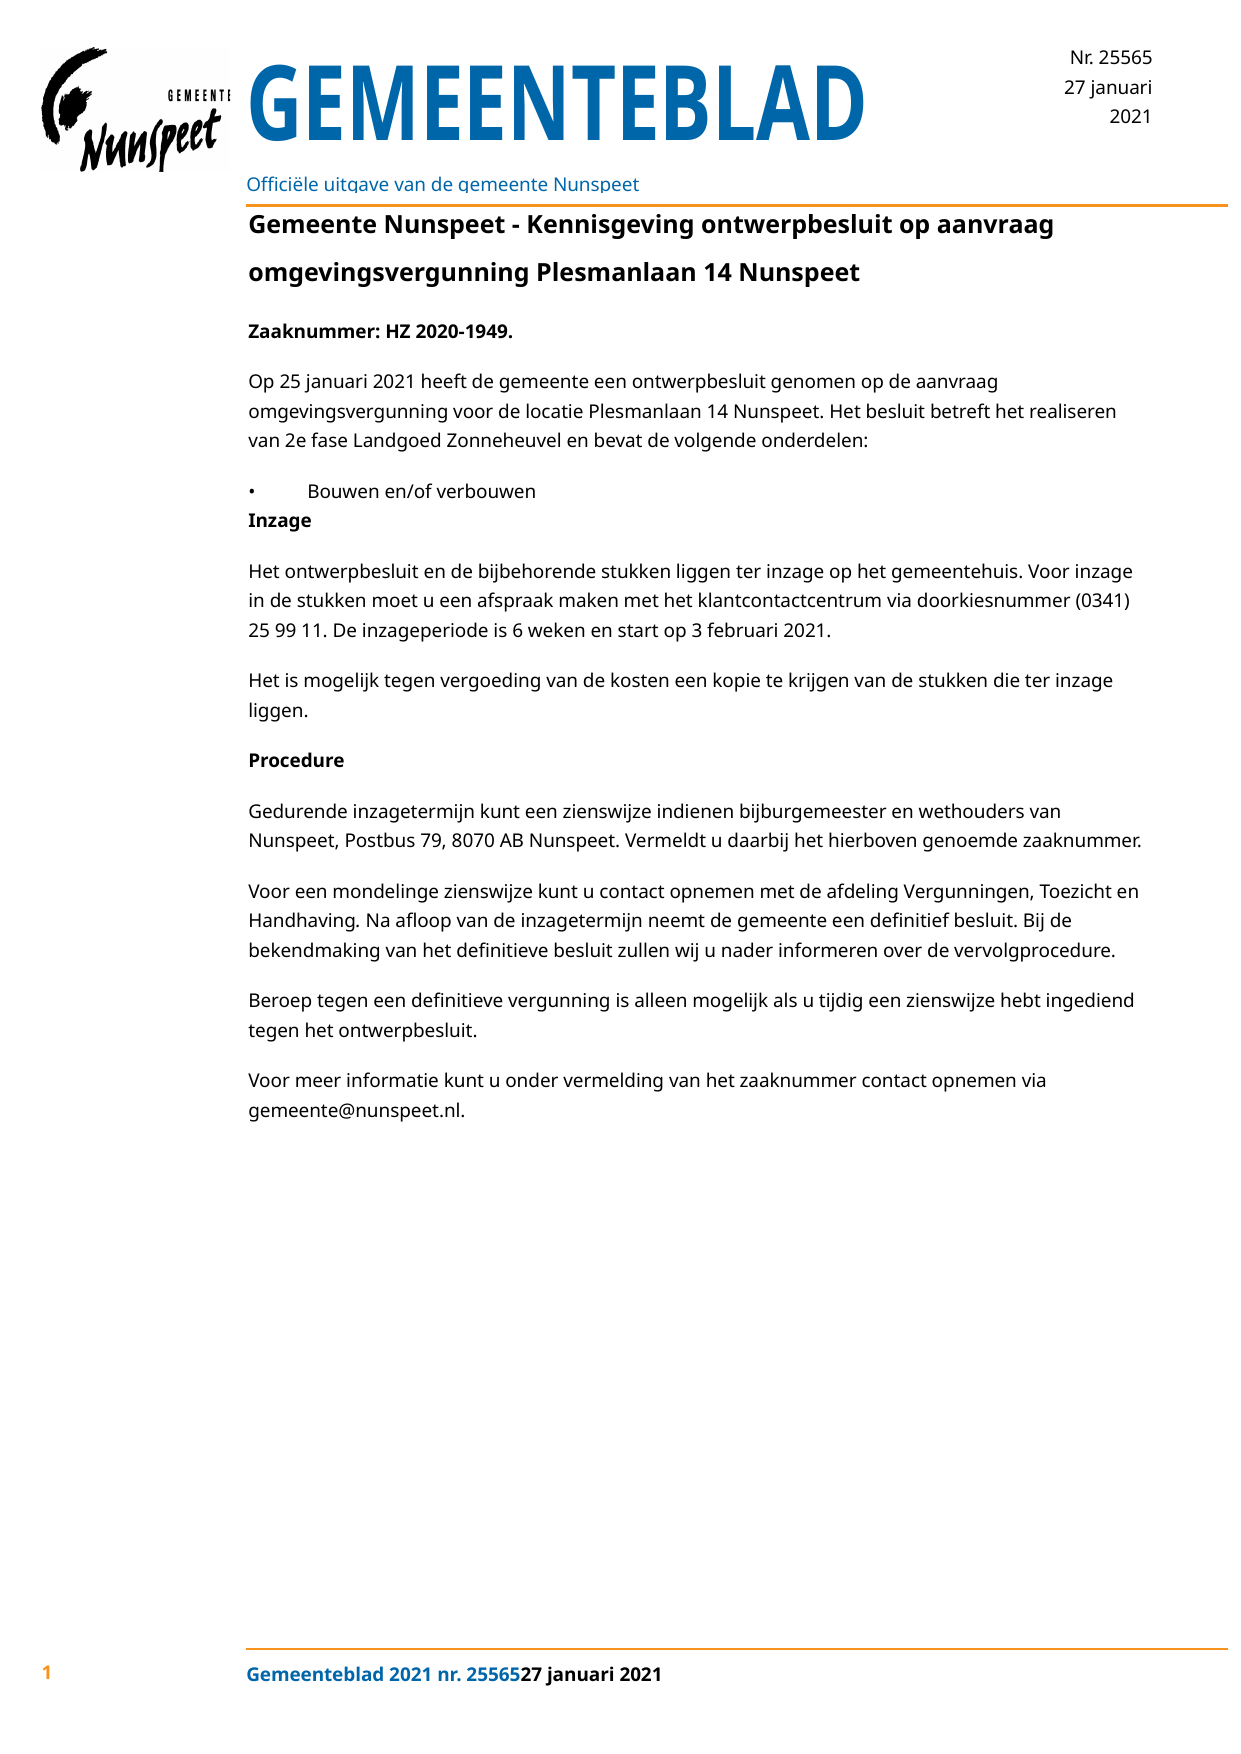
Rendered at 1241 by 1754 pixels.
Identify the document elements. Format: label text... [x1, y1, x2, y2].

text Beroep tegen een definitieve vergunning is alleen mogelijk als u tijdig een zienswijze hebt ingediend tegen het ontwerpbesluit. [248, 987, 1152, 1043]
list Bouwen en/of verbouwen [248, 478, 1152, 504]
text Voor een mondelinge zienswijze kunt u contact opnemen met de afdeling Vergunningen, Toezicht en Handhaving. Na afloop van de inzagetermijn neemt de gemeente een definitief besluit. Bij de bekendmaking van het definitieve besluit zullen wij u nader informeren over de vervolgprocedure. [248, 878, 1152, 963]
text Voor meer informatie kunt u onder vermelding van het zaaknummer contact opnemen via gemeente@nunspeet.nl. [248, 1067, 1152, 1123]
text Het ontwerpbesluit en de bijbehorende stukken liggen ter inzage op het gemeentehuis. Voor inzage in de stukken moet u een afspraak maken met het klantcontactcentrum via doorkiesnummer (0341) 25 99 11. De inzageperiode is 6 weken en start op 3 februari 2021. [248, 558, 1152, 643]
picture [41, 47, 231, 172]
text Gedurende inzagetermijn kunt een zienswijze indienen bijburgemeester en wethouders van Nunspeet, Postbus 79, 8070 AB Nunspeet. Vermeldt u daarbij het hierboven genoemde zaaknummer. [248, 798, 1152, 853]
text Inzage [248, 507, 1152, 533]
text Het is mogelijk tegen vergoeding van de kosten een kopie te krijgen van de stukken die ter inzage liggen. [248, 667, 1152, 723]
text Procedure [248, 747, 1152, 773]
text Gemeente Nunspeet - Kennisgeving ontwerpbesluit op aanvraag omgevingsvergunning Plesmanlaan 14 Nunspeet [248, 207, 1152, 288]
text Op 25 januari 2021 heeft de gemeente een ontwerpbesluit genomen op de aanvraag omgevingsvergunning voor de locatie Plesmanlaan 14 Nunspeet. Het besluit betreft het realiseren van 2e fase Landgoed Zonneheuvel en bevat de volgende onderdelen: [248, 368, 1152, 453]
text Zaaknummer: HZ 2020-1949. [248, 318, 1152, 344]
